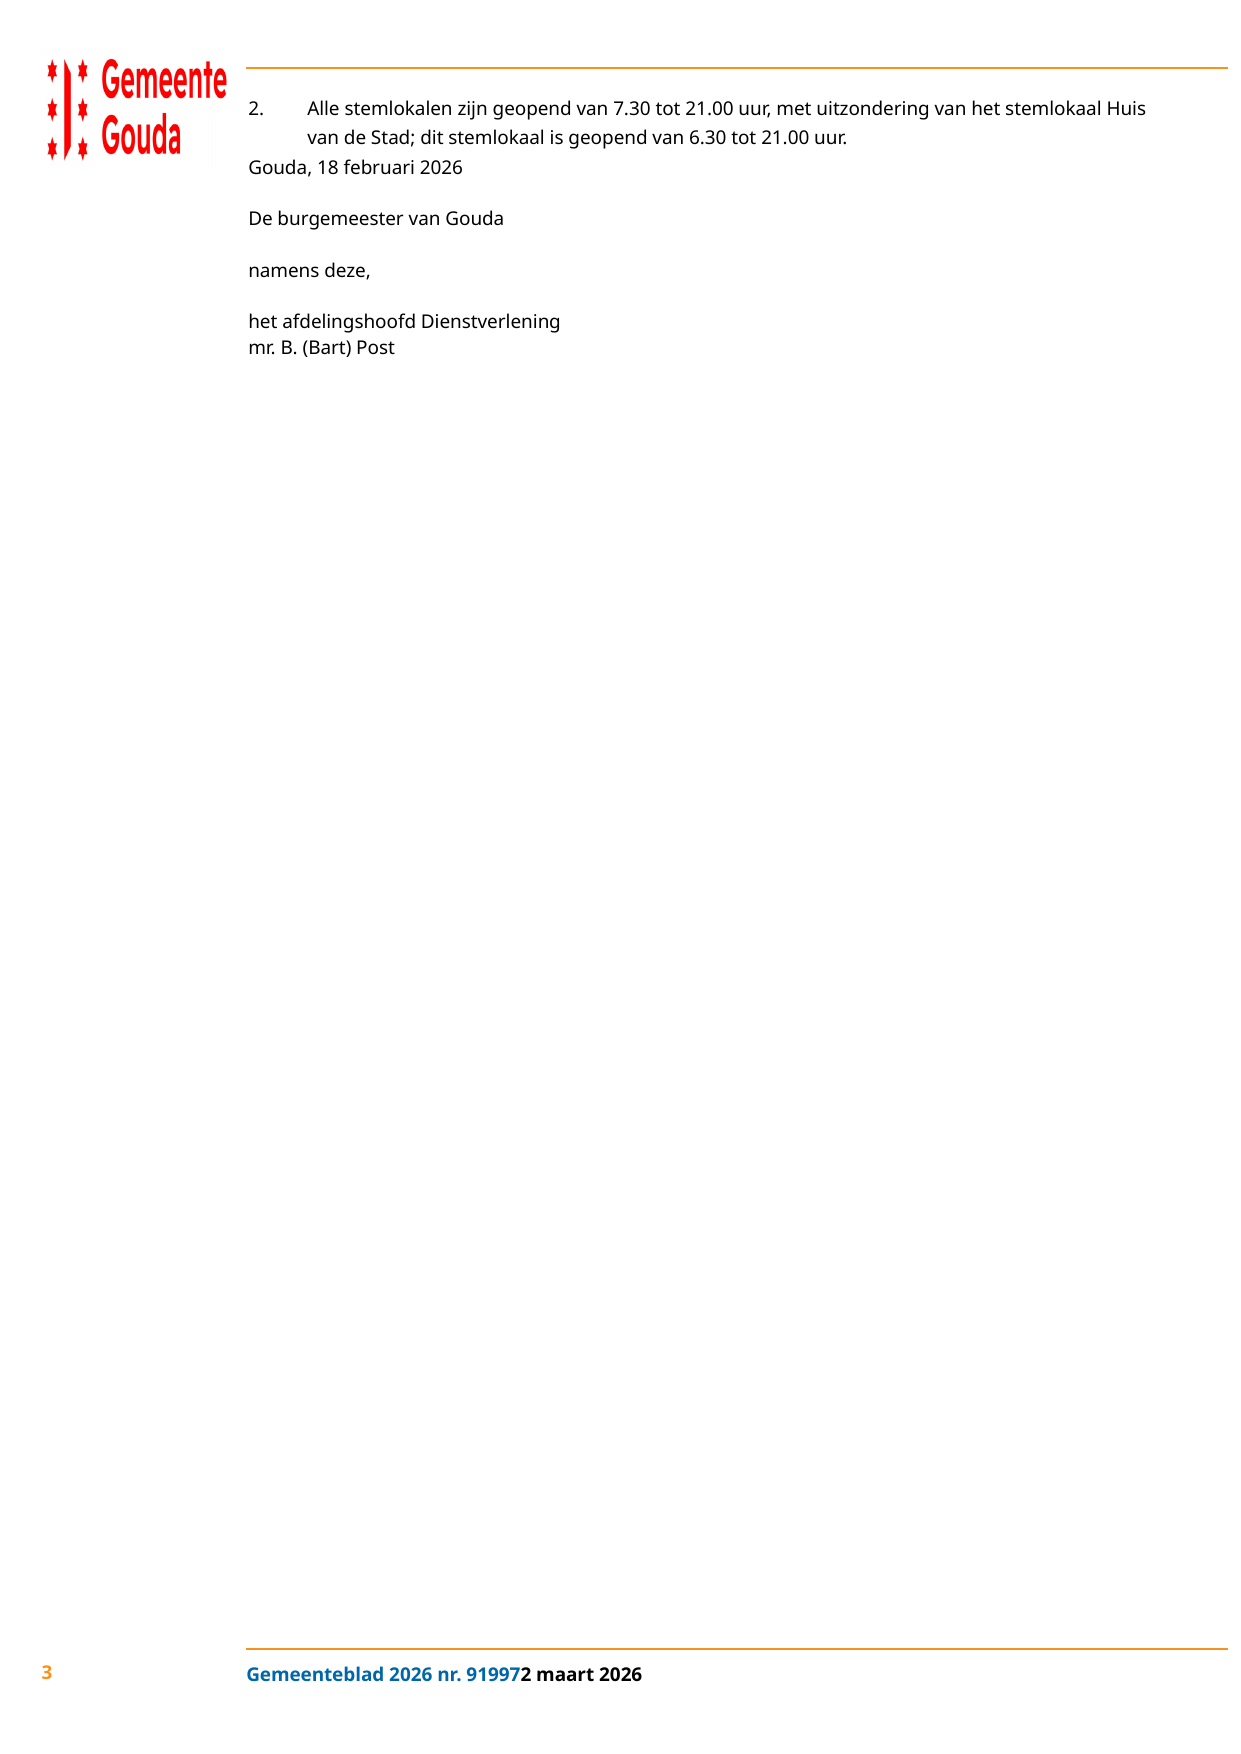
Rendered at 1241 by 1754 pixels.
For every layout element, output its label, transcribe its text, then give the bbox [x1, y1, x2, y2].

list Alle stemlokalen zijn geopend van 7.30 tot 21.00 uur, met uitzondering van het stemlokaal Huis van de Stad; dit stemlokaal is geopend van 6.30 tot 21.00 uur. [248, 95, 1152, 150]
text De burgemeester van Gouda [248, 205, 1152, 231]
text mr. B. (Bart) Post [248, 334, 1152, 360]
picture [41, 47, 231, 172]
text het afdelingshoofd Dienstverlening [248, 308, 1152, 334]
text namens deze, [248, 257, 1152, 283]
text Gouda, 18 februari 2026 [248, 154, 1152, 180]
